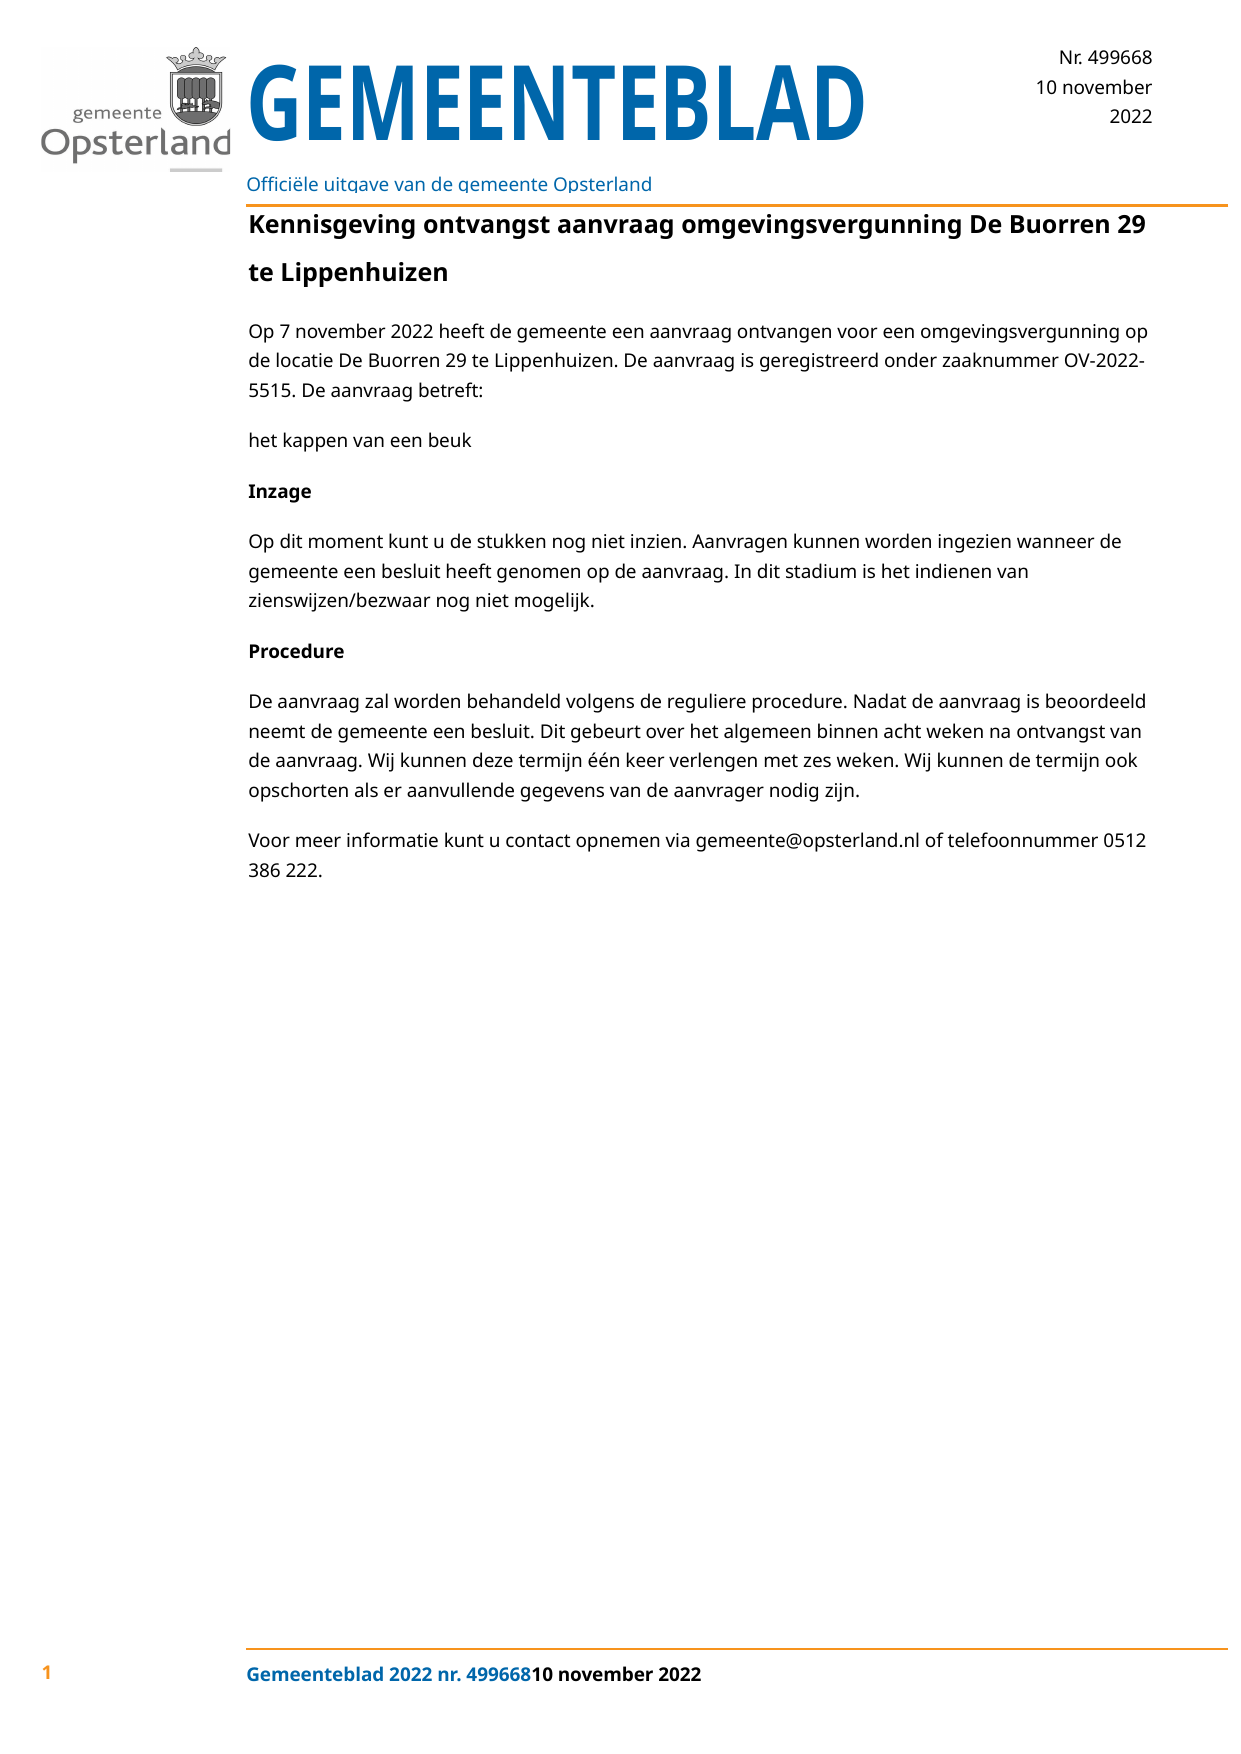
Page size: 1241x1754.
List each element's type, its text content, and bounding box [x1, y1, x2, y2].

text Op dit moment kunt u de stukken nog niet inzien. Aanvragen kunnen worden ingezien wanneer de gemeente een besluit heeft genomen op de aanvraag. In dit stadium is het indienen van zienswijzen/bezwaar nog niet mogelijk. [248, 528, 1152, 613]
text Voor meer informatie kunt u contact opnemen via gemeente@opsterland.nl of telefoonnummer 0512 386 222. [248, 827, 1152, 883]
text Kennisgeving ontvangst aanvraag omgevingsvergunning De Buorren 29 te Lippenhuizen [248, 207, 1152, 288]
text Op 7 november 2022 heeft de gemeente een aanvraag ontvangen voor een omgevingsvergunning op de locatie De Buorren 29 te Lippenhuizen. De aanvraag is geregistreerd onder zaaknummer OV-2022-5515. De aanvraag betreft: [248, 318, 1152, 403]
text Procedure [248, 638, 1152, 664]
text De aanvraag zal worden behandeld volgens de reguliere procedure. Nadat de aanvraag is beoordeeld neemt de gemeente een besluit. Dit gebeurt over het algemeen binnen acht weken na ontvangst van de aanvraag. Wij kunnen deze termijn één keer verlengen met zes weken. Wij kunnen de termijn ook opschorten als er aanvullende gegevens van de aanvrager nodig zijn. [248, 688, 1152, 803]
picture [41, 47, 231, 172]
text Inzage [248, 478, 1152, 504]
text het kappen van een beuk [248, 427, 1152, 453]
